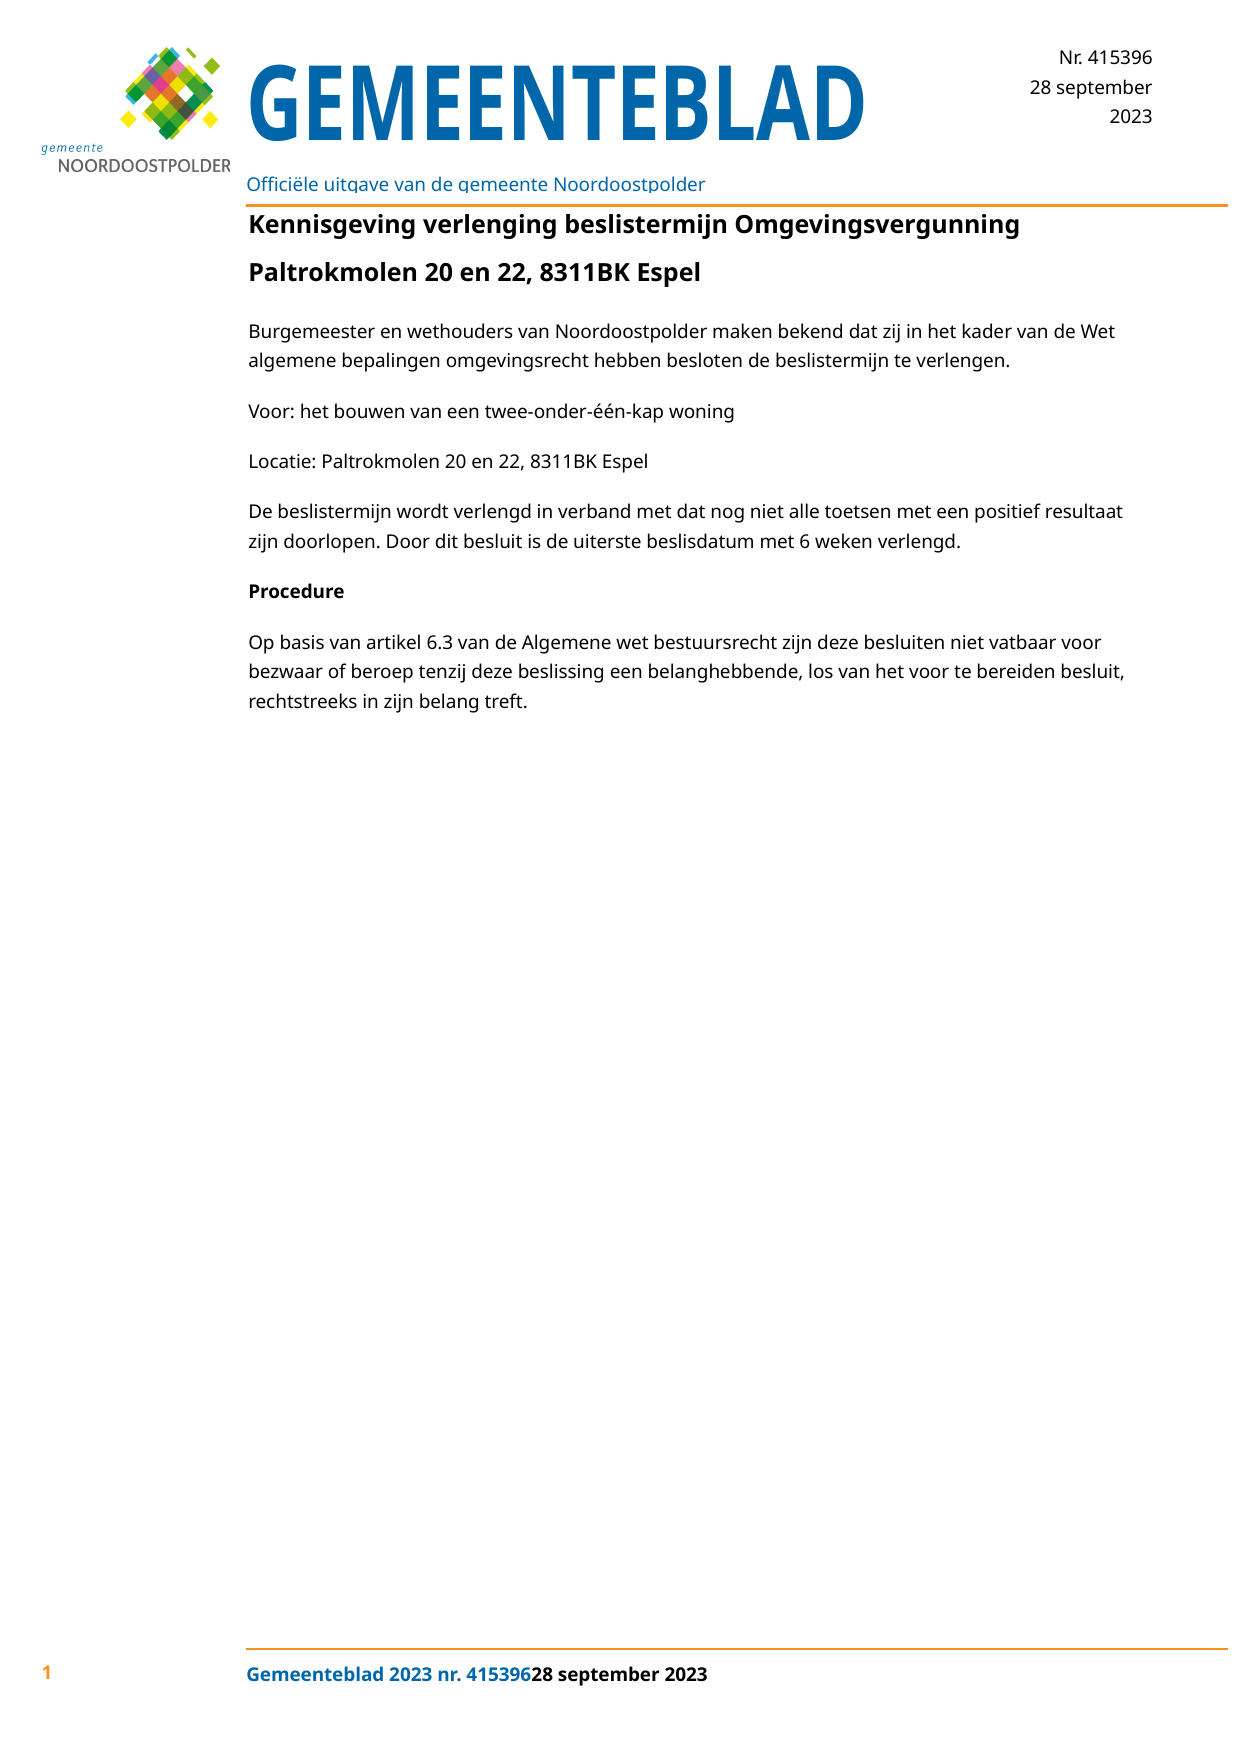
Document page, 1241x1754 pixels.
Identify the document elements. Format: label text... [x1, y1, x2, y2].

text Op basis van artikel 6.3 van de Algemene wet bestuursrecht zijn deze besluiten niet vatbaar voor bezwaar of beroep tenzij deze beslissing een belanghebbende, los van het voor te bereiden besluit, rechtstreeks in zijn belang treft. [248, 629, 1152, 714]
text Procedure [248, 579, 1152, 604]
text Burgemeester en wethouders van Noordoostpolder maken bekend dat zij in het kader van de Wet algemene bepalingen omgevingsrecht hebben besloten de beslistermijn te verlengen. [248, 318, 1152, 373]
picture [41, 47, 231, 172]
text Voor: het bouwen van een twee-onder-één-kap woning [248, 398, 1152, 424]
text Locatie: Paltrokmolen 20 en 22, 8311BK Espel [248, 448, 1152, 474]
text Kennisgeving verlenging beslistermijn Omgevingsvergunning Paltrokmolen 20 en 22, 8311BK Espel [248, 207, 1152, 288]
text De beslistermijn wordt verlengd in verband met​ ​​dat nog niet alle toetsen met een positief resultaat zijn doorlopen. Door dit besluit is de uiterste beslisdatum met 6 weken verlengd. [248, 499, 1152, 554]
